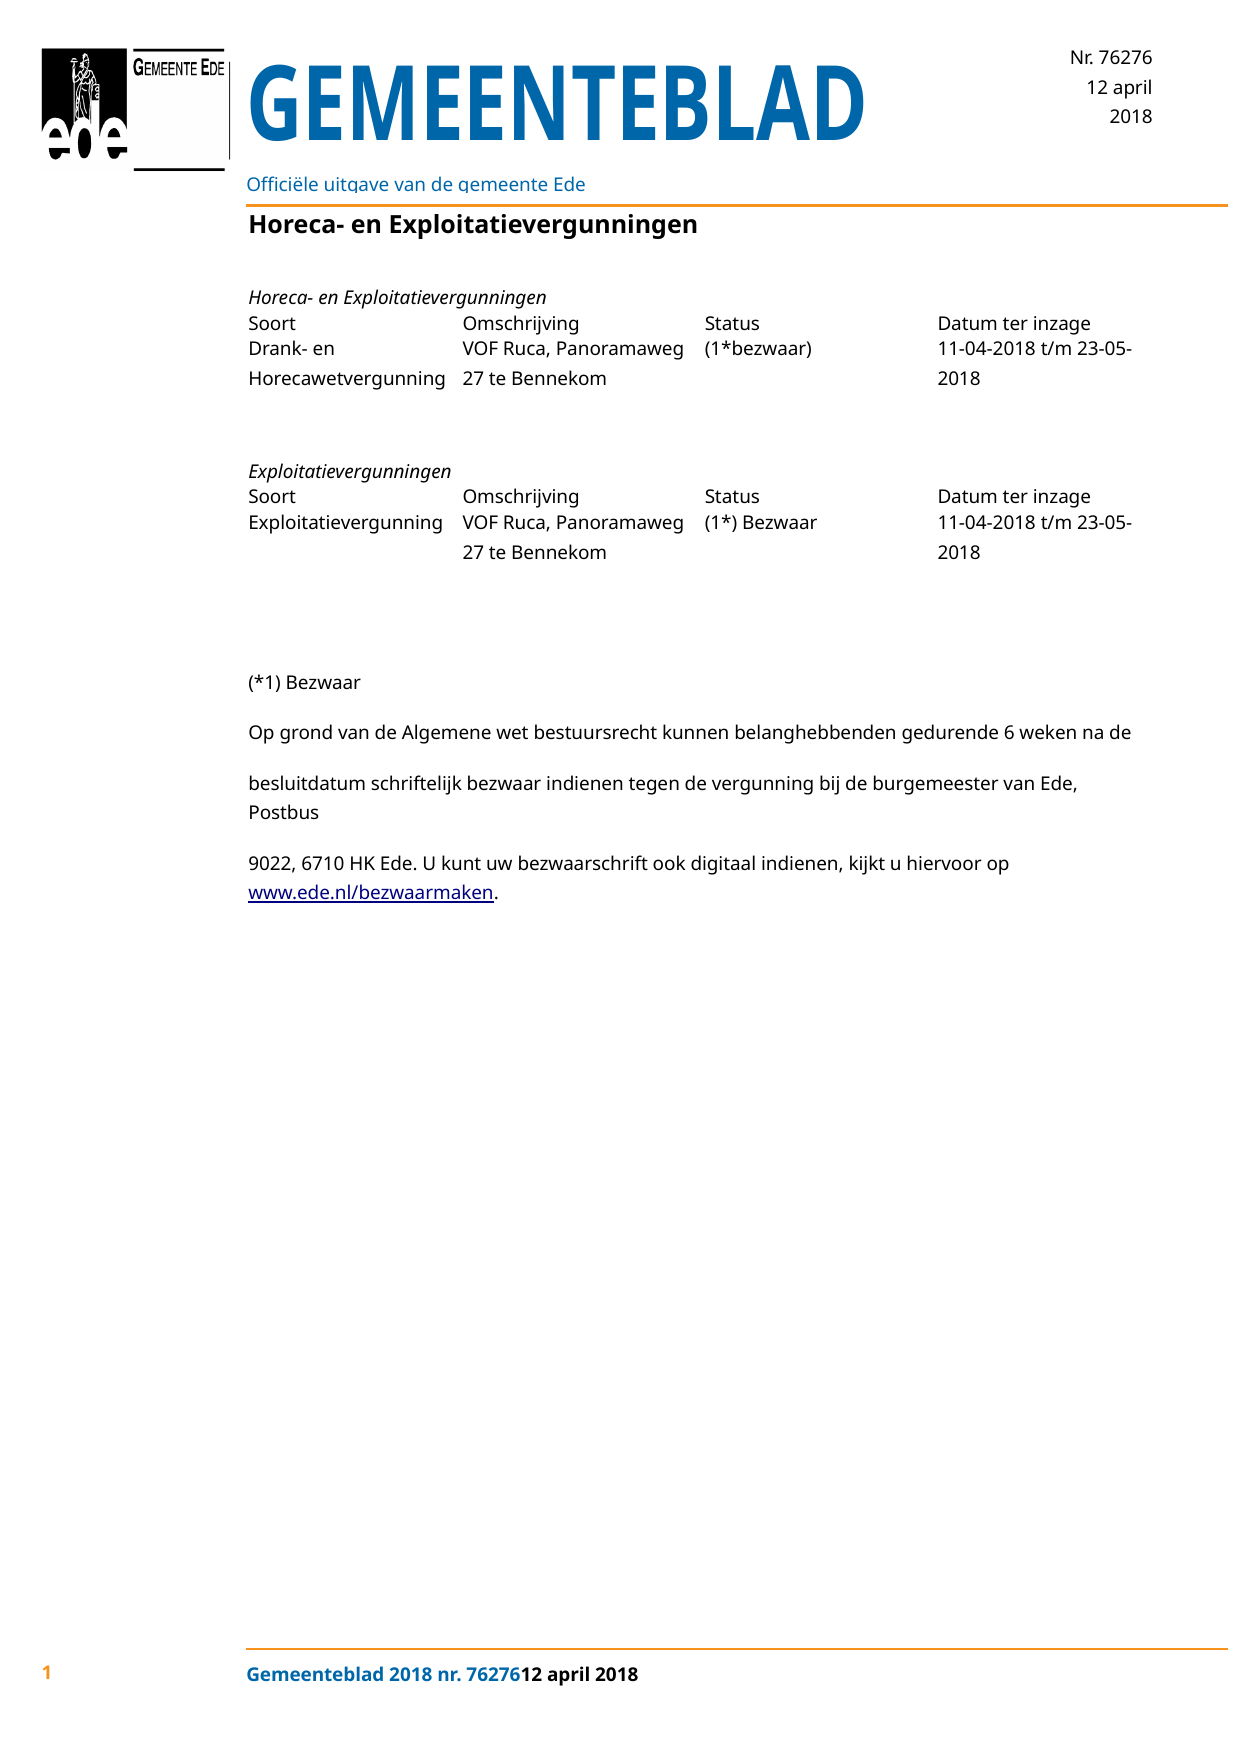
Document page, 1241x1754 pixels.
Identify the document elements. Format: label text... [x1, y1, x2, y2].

table_header Omschrijving [462, 484, 704, 509]
text 9022, 6710 HK Ede. U kunt uw bezwaarschrift ook digitaal indienen, kijkt u hiervoor op www.ede.nl/bezwaarmaken. [248, 850, 1152, 905]
table_cell (1*bezwaar) [705, 335, 937, 391]
text Horeca- en Exploitatievergunningen [248, 284, 1152, 309]
table_header Datum ter inzage [937, 484, 1152, 509]
table_cell 11-04-2018 t/m 23-05-2018 [937, 510, 1152, 565]
table_cell VOF Ruca, Panoramaweg 27 te Bennekom [462, 510, 704, 565]
table_header Status [705, 484, 937, 509]
table_cell VOF Ruca, Panoramaweg 27 te Bennekom [462, 335, 704, 391]
picture [41, 47, 231, 172]
text Exploitatievergunningen [248, 458, 1152, 484]
text Op grond van de Algemene wet bestuursrecht kunnen belanghebbenden gedurende 6 weken na de [248, 719, 1152, 745]
table_header Datum ter inzage [937, 310, 1152, 335]
table_header Soort [248, 310, 462, 335]
table_cell Drank- en Horecawetvergunning [248, 335, 462, 391]
table_header Status [705, 310, 937, 335]
table_header Omschrijving [462, 310, 704, 335]
table_cell 11-04-2018 t/m 23-05-2018 [937, 335, 1152, 391]
table_header Soort [248, 484, 462, 509]
table_cell (1*) Bezwaar [705, 510, 937, 565]
text Horeca- en Exploitatievergunningen [248, 207, 1152, 241]
text (*1) Bezwaar [248, 669, 1152, 694]
text besluitdatum schriftelijk bezwaar indienen tegen de vergunning bij de burgemeester van Ede, Postbus [248, 770, 1152, 825]
table_cell Exploitatievergunning [248, 510, 462, 565]
